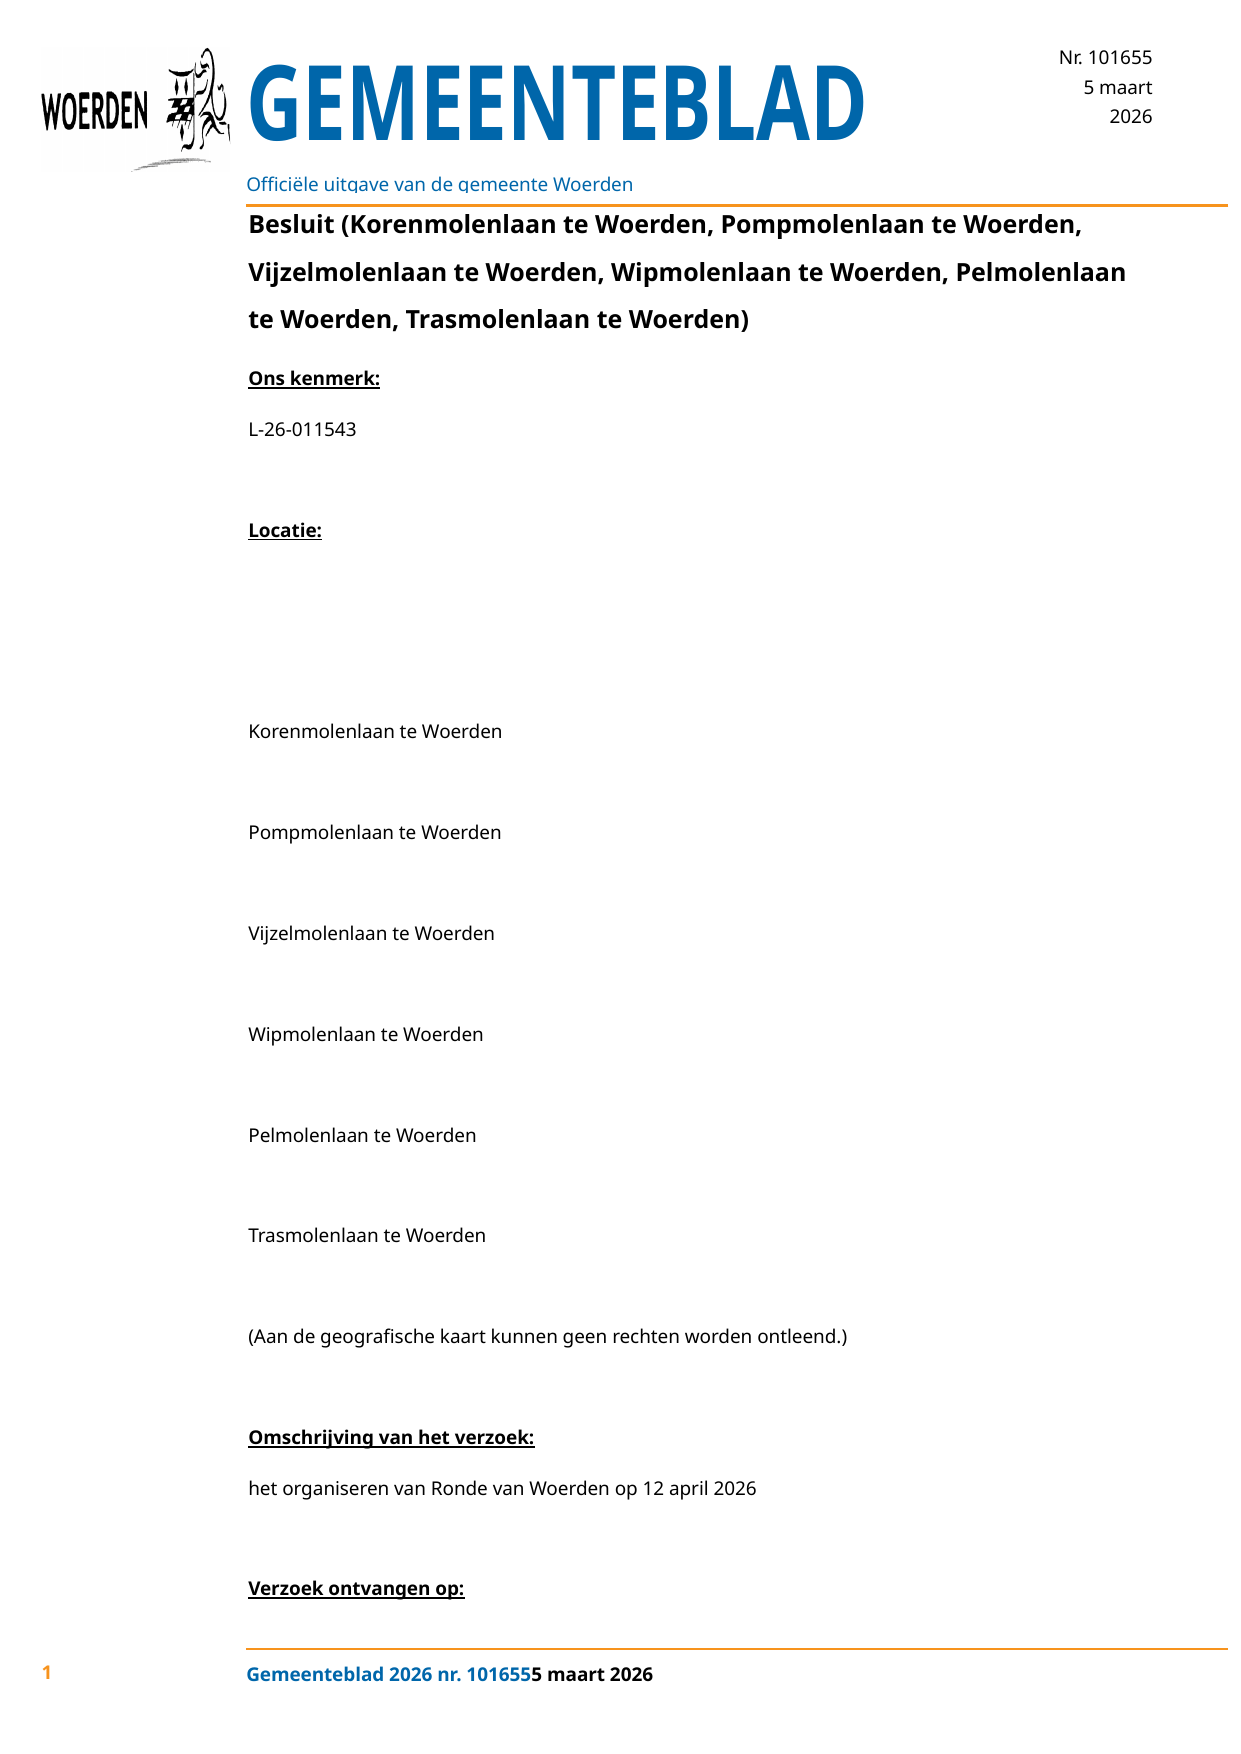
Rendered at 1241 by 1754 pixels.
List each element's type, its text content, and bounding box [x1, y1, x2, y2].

text Verzoek ontvangen op: [248, 1576, 1152, 1601]
text L-26-011543 [248, 416, 1152, 442]
text Pelmolenlaan te Woerden [248, 1122, 1152, 1147]
picture [41, 47, 231, 172]
text (Aan de geografische kaart kunnen geen rechten worden ontleend.) [248, 1323, 1152, 1349]
text Locatie: [248, 517, 1152, 542]
text het organiseren van Ronde van Woerden op 12 april 2026 [248, 1475, 1152, 1500]
text Omschrijving van het verzoek: [248, 1424, 1152, 1450]
text Vijzelmolenlaan te Woerden [248, 920, 1152, 946]
text Wipmolenlaan te Woerden [248, 1021, 1152, 1047]
text Besluit (Korenmolenlaan te Woerden, Pompmolenlaan te Woerden, Vijzelmolenlaan te Woerden, Wipmolenlaan te Woerden, Pelmolenlaan te Woerden, Trasmolenlaan te Woerden) [248, 207, 1152, 336]
text Pompmolenlaan te Woerden [248, 819, 1152, 845]
text Korenmolenlaan te Woerden [248, 718, 1152, 744]
text Ons kenmerk: [248, 366, 1152, 391]
text Trasmolenlaan te Woerden [248, 1223, 1152, 1248]
